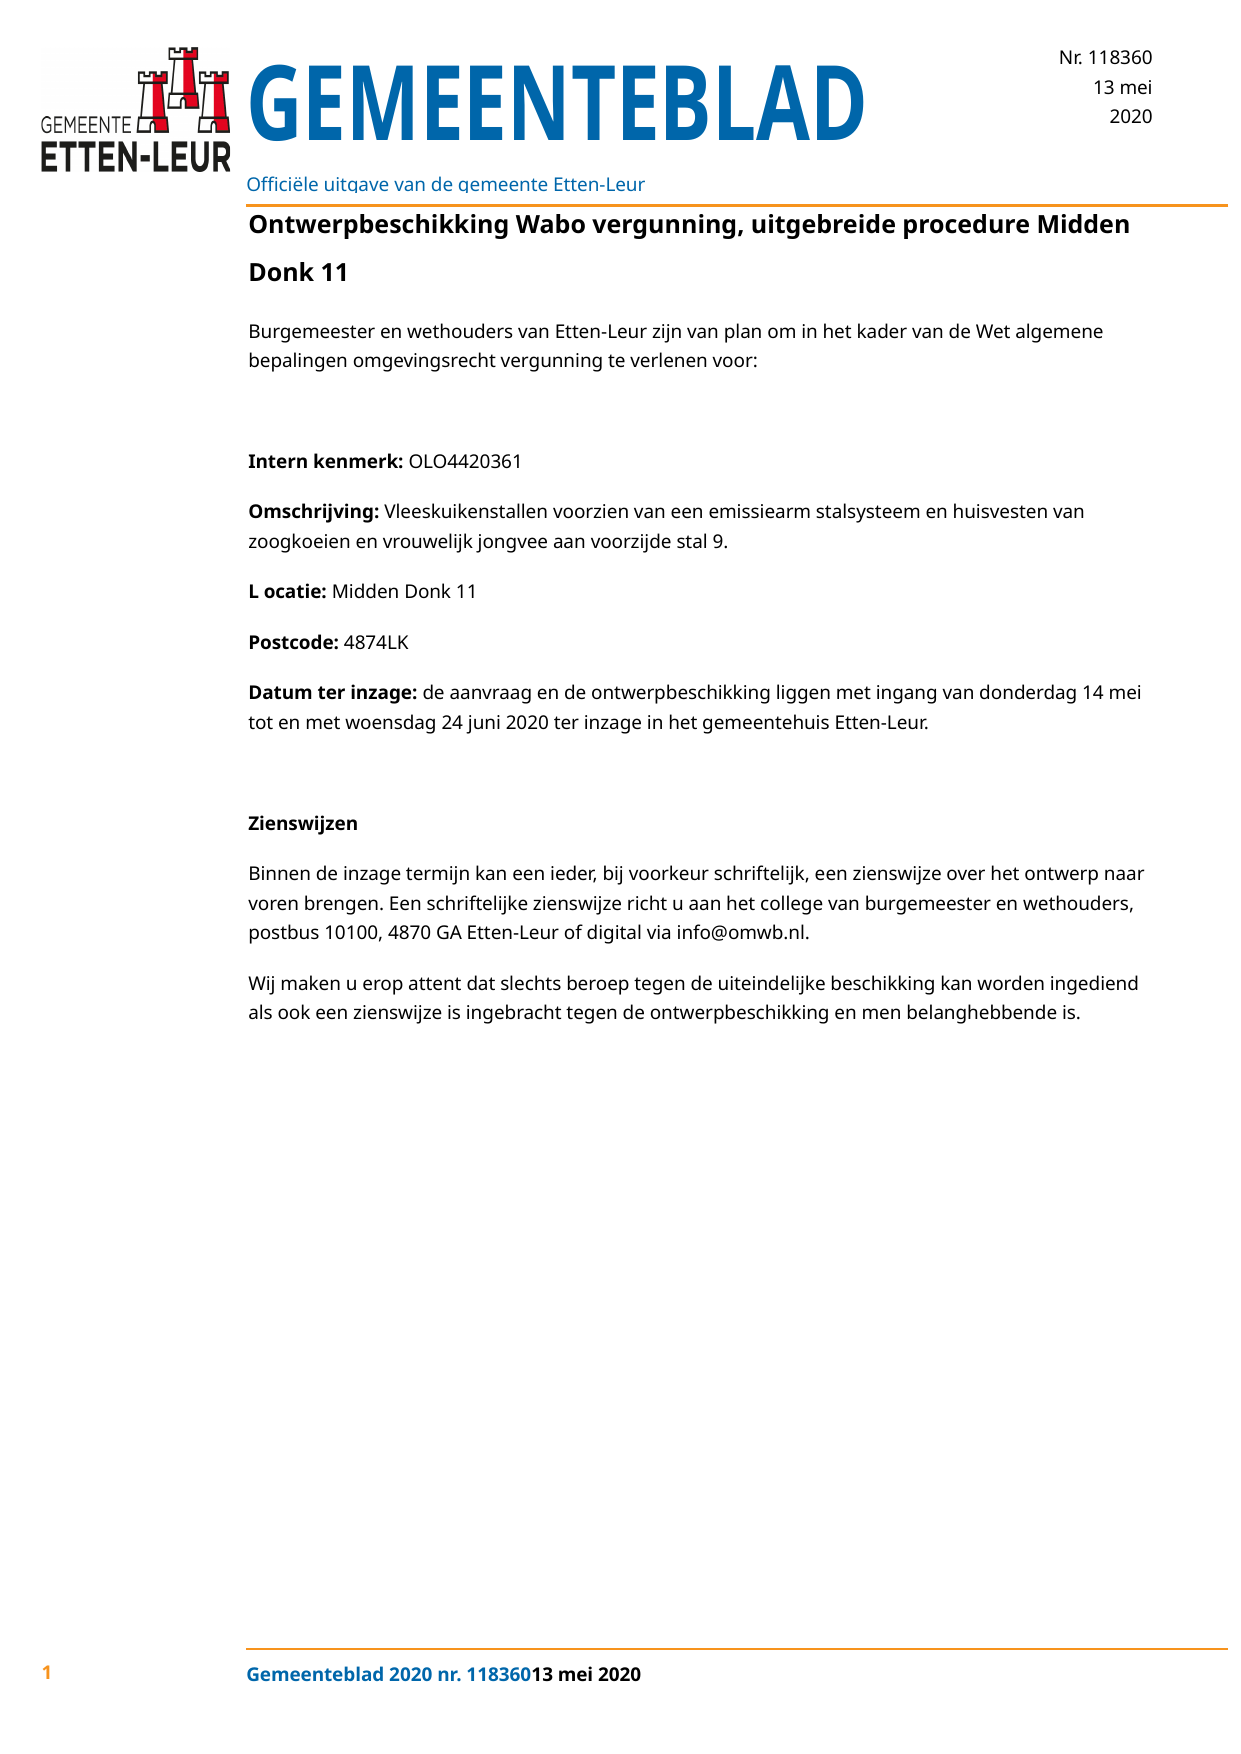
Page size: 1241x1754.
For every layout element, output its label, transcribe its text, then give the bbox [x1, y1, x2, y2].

text Omschrijving: Vleeskuikenstallen voorzien van een emissiearm stalsysteem en huisvesten van zoogkoeien en vrouwelijk jongvee aan voorzijde stal 9. [248, 499, 1152, 554]
text Datum ter inzage: de aanvraag en de ontwerpbeschikking liggen met ingang van donderdag 14 mei tot en met woensdag 24 juni 2020 ter inzage in het gemeentehuis Etten-Leur. [248, 679, 1152, 735]
text Ontwerpbeschikking Wabo vergunning, uitgebreide procedure Midden Donk 11 [248, 207, 1152, 288]
text Wij maken u erop attent dat slechts beroep tegen de uiteindelijke beschikking kan worden ingediend als ook een zienswijze is ingebracht tegen de ontwerpbeschikking en men belanghebbende is. [248, 970, 1152, 1025]
text Intern kenmerk: OLO4420361 [248, 448, 1152, 474]
text Binnen de inzage termijn kan een ieder, bij voorkeur schriftelijk, een zienswijze over het ontwerp naar voren brengen. Een schriftelijke zienswijze richt u aan het college van burgemeester en wethouders, postbus 10100, 4870 GA Etten-Leur of digital via info@omwb.nl. [248, 860, 1152, 945]
text Zienswijzen [248, 810, 1152, 836]
text Postcode: 4874LK [248, 629, 1152, 655]
picture [41, 47, 231, 172]
text L ocatie: Midden Donk 11 [248, 579, 1152, 604]
text Burgemeester en wethouders van Etten-Leur zijn van plan om in het kader van de Wet algemene bepalingen omgevingsrecht vergunning te verlenen voor: [248, 318, 1152, 373]
